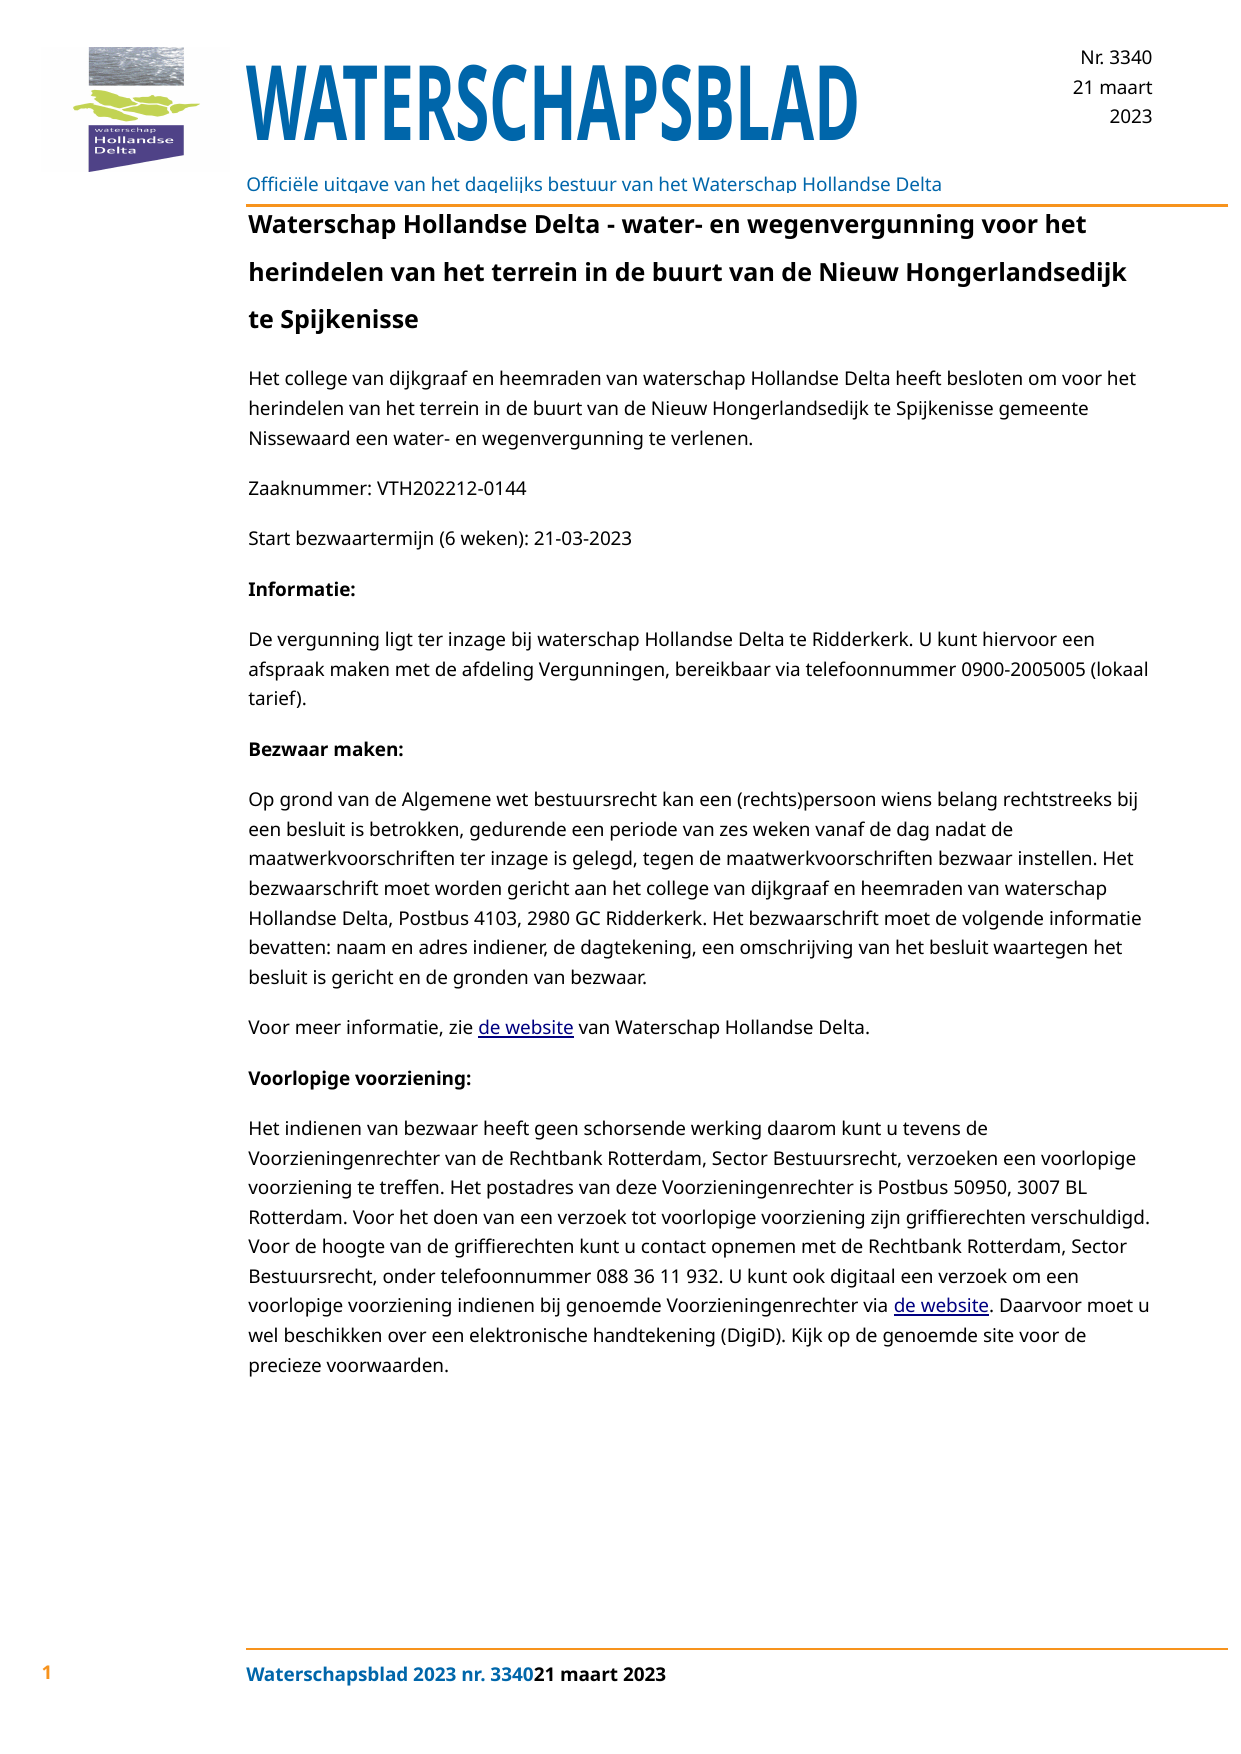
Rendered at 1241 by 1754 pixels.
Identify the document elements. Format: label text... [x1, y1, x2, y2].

text De vergunning ligt ter inzage bij waterschap Hollandse Delta te Ridderkerk. U kunt hiervoor een afspraak maken met de afdeling Vergunningen, bereikbaar via telefoonnummer 0900-2005005 (lokaal tarief). [248, 626, 1152, 711]
text Voorlopige voorziening: [248, 1065, 1152, 1090]
picture [41, 47, 231, 172]
text Waterschap Hollandse Delta - water- en wegenvergunning voor het herindelen van het terrein in de buurt van de Nieuw Hongerlandsedijk te Spijkenisse [248, 207, 1152, 336]
text Zaaknummer: VTH202212-0144 [248, 475, 1152, 501]
text Voor meer informatie, zie de website van Waterschap Hollandse Delta. [248, 1014, 1152, 1040]
text Informatie: [248, 576, 1152, 602]
text Het college van dijkgraaf en heemraden van waterschap Hollandse Delta heeft besloten om voor het herindelen van het terrein in de buurt van de Nieuw Hongerlandsedijk te Spijkenisse gemeente Nissewaard een water- en wegenvergunning te verlenen. [248, 366, 1152, 450]
text Het indienen van bezwaar heeft geen schorsende werking daarom kunt u tevens de Voorzieningenrechter van de Rechtbank Rotterdam, Sector Bestuursrecht, verzoeken een voorlopige voorziening te treffen. Het postadres van deze Voorzieningenrechter is Postbus 50950, 3007 BL Rotterdam. Voor het doen van een verzoek tot voorlopige voorziening zijn griffierechten verschuldigd. Voor de hoogte van de griffierechten kunt u contact opnemen met de Rechtbank Rotterdam, Sector Bestuursrecht, onder telefoonnummer 088 36 11 932. U kunt ook digitaal een verzoek om een voorlopige voorziening indienen bij genoemde Voorzieningenrechter via de website. Daarvoor moet u wel beschikken over een elektronische handtekening (DigiD). Kijk op de genoemde site voor de precieze voorwaarden. [248, 1115, 1152, 1377]
text Start bezwaartermijn (6 weken): 21-03-2023 [248, 526, 1152, 551]
text Op grond van de Algemene wet bestuursrecht kan een (rechts)persoon wiens belang rechtstreeks bij een besluit is betrokken, gedurende een periode van zes weken vanaf de dag nadat de maatwerkvoorschriften ter inzage is gelegd, tegen de maatwerkvoorschriften bezwaar instellen. Het bezwaarschrift moet worden gericht aan het college van dijkgraaf en heemraden van waterschap Hollandse Delta, Postbus 4103, 2980 GC Ridderkerk. Het bezwaarschrift moet de volgende informatie bevatten: naam en adres indiener, de dagtekening, een omschrijving van het besluit waartegen het besluit is gericht en de gronden van bezwaar. [248, 786, 1152, 989]
text Bezwaar maken: [248, 736, 1152, 762]
